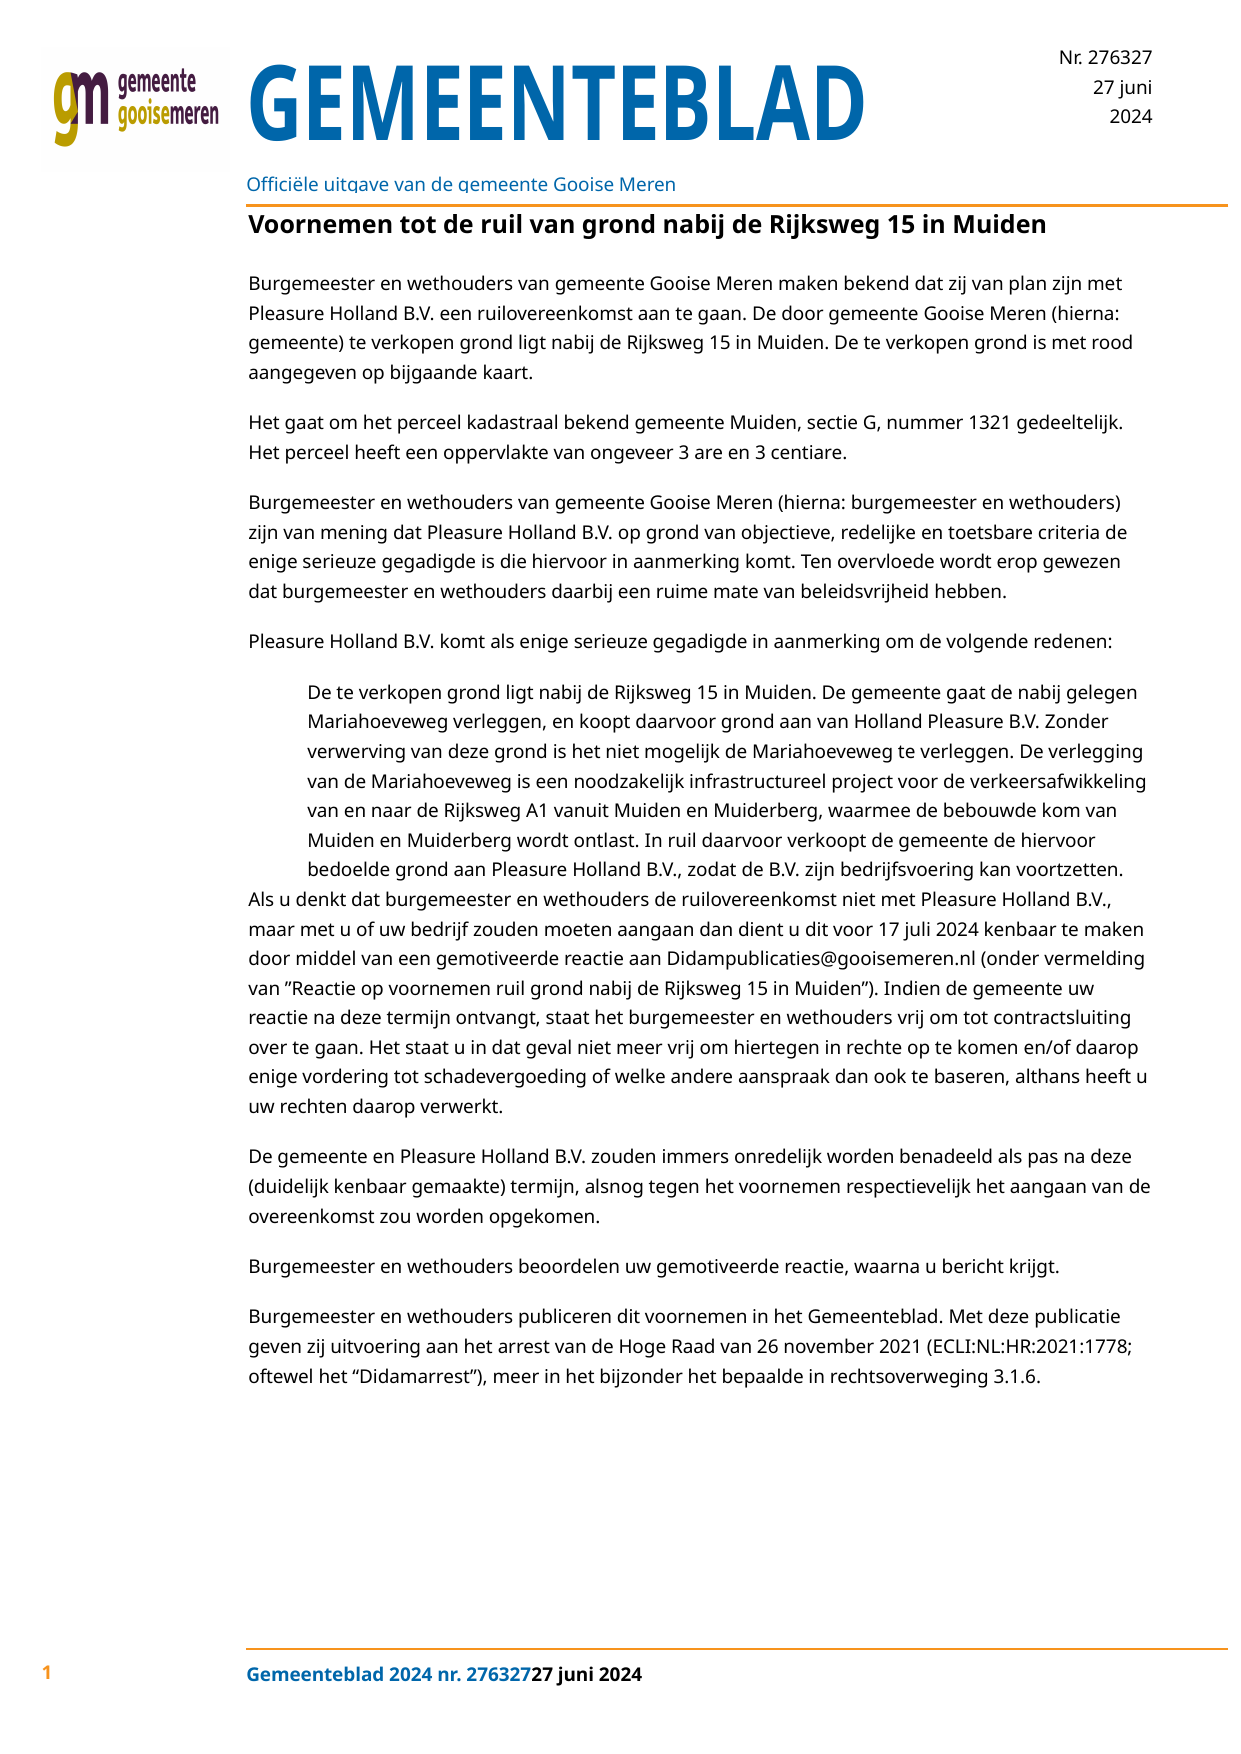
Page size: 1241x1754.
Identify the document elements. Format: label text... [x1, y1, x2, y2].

list De te verkopen grond ligt nabij de Rijksweg 15 in Muiden. De gemeente gaat de nabij gelegen Mariahoeveweg verleggen, en koopt daarvoor grond aan van Holland Pleasure B.V. Zonder verwerving van deze grond is het niet mogelijk de Mariahoeveweg te verleggen. De verlegging van de Mariahoeveweg is een noodzakelijk infrastructureel project voor de verkeersafwikkeling van en naar de Rijksweg A1 vanuit Muiden en Muiderberg, waarmee de bebouwde kom van Muiden en Muiderberg wordt ontlast. In ruil daarvoor verkoopt de gemeente de hiervoor bedoelde grond aan Pleasure Holland B.V., zodat de B.V. zijn bedrijfsvoering kan voortzetten. [248, 679, 1152, 882]
text Burgemeester en wethouders van gemeente Gooise Meren maken bekend dat zij van plan zijn met Pleasure Holland B.V. een ruilovereenkomst aan te gaan. De door gemeente Gooise Meren (hierna: gemeente) te verkopen grond ligt nabij de Rijksweg 15 in Muiden. De te verkopen grond is met rood aangegeven op bijgaande kaart. [248, 270, 1152, 385]
text Burgemeester en wethouders beoordelen uw gemotiveerde reactie, waarna u bericht krijgt. [248, 1253, 1152, 1279]
text Burgemeester en wethouders publiceren dit voornemen in het Gemeenteblad. Met deze publicatie geven zij uitvoering aan het arrest van de Hoge Raad van 26 november 2021 (ECLI:NL:HR:2021:1778; oftewel het “Didamarrest”), meer in het bijzonder het bepaalde in rechtsoverweging 3.1.6. [248, 1304, 1152, 1388]
text Het gaat om het perceel kadastraal bekend gemeente Muiden, sectie G, nummer 1321 gedeeltelijk. Het perceel heeft een oppervlakte van ongeveer 3 are en 3 centiare. [248, 409, 1152, 465]
picture [41, 47, 231, 172]
text De gemeente en Pleasure Holland B.V. zouden immers onredelijk worden benadeeld als pas na deze (duidelijk kenbaar gemaakte) termijn, alsnog tegen het voornemen respectievelijk het aangaan van de overeenkomst zou worden opgekomen. [248, 1144, 1152, 1228]
text Burgemeester en wethouders van gemeente Gooise Meren (hierna: burgemeester en wethouders) zijn van mening dat Pleasure Holland B.V. op grond van objectieve, redelijke en toetsbare criteria de enige serieuze gegadigde is die hiervoor in aanmerking komt. Ten overvloede wordt erop gewezen dat burgemeester en wethouders daarbij een ruime mate van beleidsvrijheid hebben. [248, 489, 1152, 604]
text Als u denkt dat burgemeester en wethouders de ruilovereenkomst niet met Pleasure Holland B.V., maar met u of uw bedrijf zouden moeten aangaan dan dient u dit voor 17 juli 2024 kenbaar te maken door middel van een gemotiveerde reactie aan Didampublicaties@gooisemeren.nl (onder vermelding van ”Reactie op voornemen ruil grond nabij de Rijksweg 15 in Muiden”). Indien de gemeente uw reactie na deze termijn ontvangt, staat het burgemeester en wethouders vrij om tot contractsluiting over te gaan. Het staat u in dat geval niet meer vrij om hiertegen in rechte op te komen en/of daarop enige vordering tot schadevergoeding of welke andere aanspraak dan ook te baseren, althans heeft u uw rechten daarop verwerkt. [248, 886, 1152, 1119]
text Pleasure Holland B.V. komt als enige serieuze gegadigde in aanmerking om de volgende redenen: [248, 629, 1152, 654]
text Voornemen tot de ruil van grond nabij de Rijksweg 15 in Muiden [248, 207, 1152, 241]
